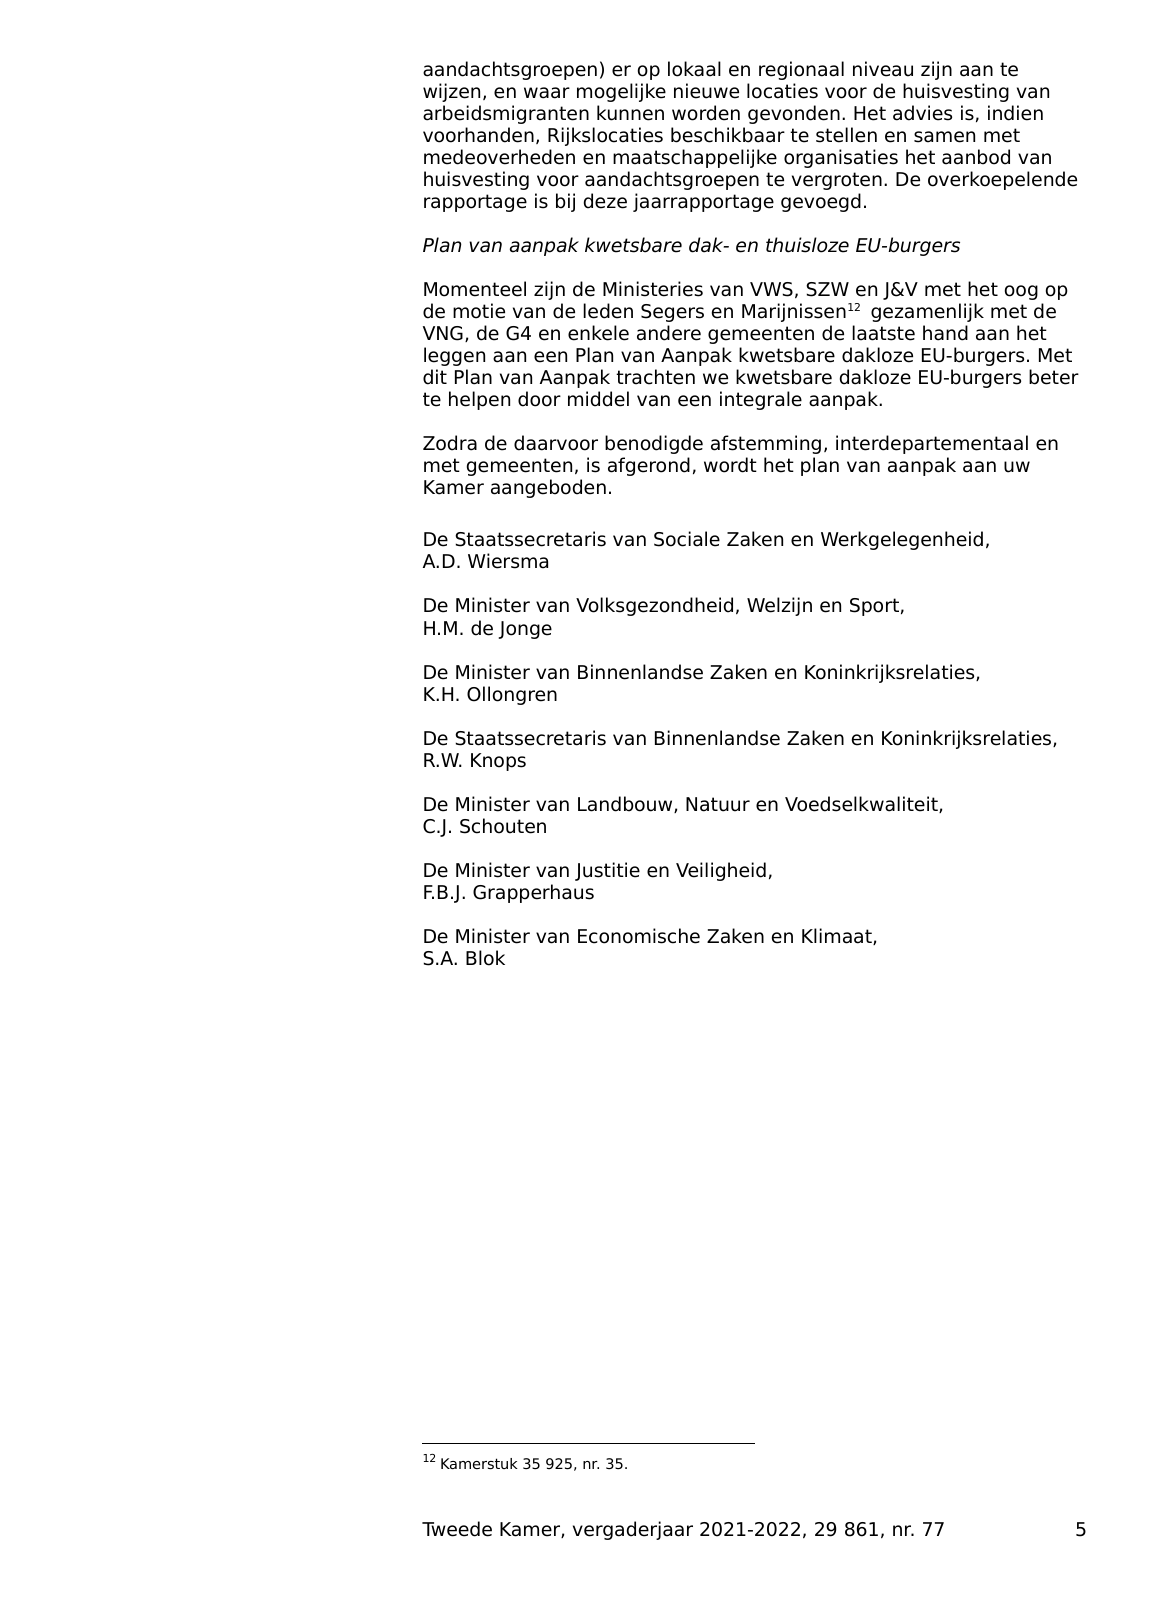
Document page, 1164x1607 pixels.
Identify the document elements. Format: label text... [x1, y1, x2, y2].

text Kamerstuk 35 925, nr. 35. [422, 1452, 1087, 1474]
text De Minister van Economische Zaken en Klimaat, S.A. Blok [422, 926, 1087, 970]
text De Minister van Justitie en Veiligheid, F.B.J. Grapperhaus [422, 860, 1087, 904]
text De Minister van Volksgezondheid, Welzijn en Sport, H.M. de Jonge [422, 595, 1087, 639]
text De Staatssecretaris van Sociale Zaken en Werkgelegenheid, A.D. Wiersma [422, 529, 1087, 573]
text De Minister van Landbouw, Natuur en Voedselkwaliteit, C.J. Schouten [422, 794, 1087, 838]
subtitle Plan van aanpak kwetsbare dak- en thuisloze EU-burgers [422, 235, 1087, 257]
text aandachtsgroepen) er op lokaal en regionaal niveau zijn aan te wijzen, en waar mogelijke nieuwe locaties voor de huisvesting van arbeidsmigranten kunnen worden gevonden. Het advies is, indien voorhanden, Rijkslocaties beschikbaar te stellen en samen met medeoverheden en maatschappelijke organisaties het aanbod van huisvesting voor aandachtsgroepen te vergroten. De overkoepelende rapportage is bij deze jaarrapportage gevoegd. [422, 59, 1087, 213]
text De Minister van Binnenlandse Zaken en Koninkrijksrelaties, K.H. Ollongren [422, 662, 1087, 706]
text Momenteel zijn de Ministeries van VWS, SZW en J&V met het oog op de motie van de leden Segers en Marijnissen gezamenlijk met de VNG, de G4 en enkele andere gemeenten de laatste hand aan het leggen aan een Plan van Aanpak kwetsbare dakloze EU-burgers. Met dit Plan van Aanpak trachten we kwetsbare dakloze EU-burgers beter te helpen door middel van een integrale aanpak. [422, 279, 1087, 411]
text De Staatssecretaris van Binnenlandse Zaken en Koninkrijksrelaties, R.W. Knops [422, 728, 1087, 772]
text Zodra de daarvoor benodigde afstemming, interdepartementaal en met gemeenten, is afgerond, wordt het plan van aanpak aan uw Kamer aangeboden. [422, 433, 1087, 499]
